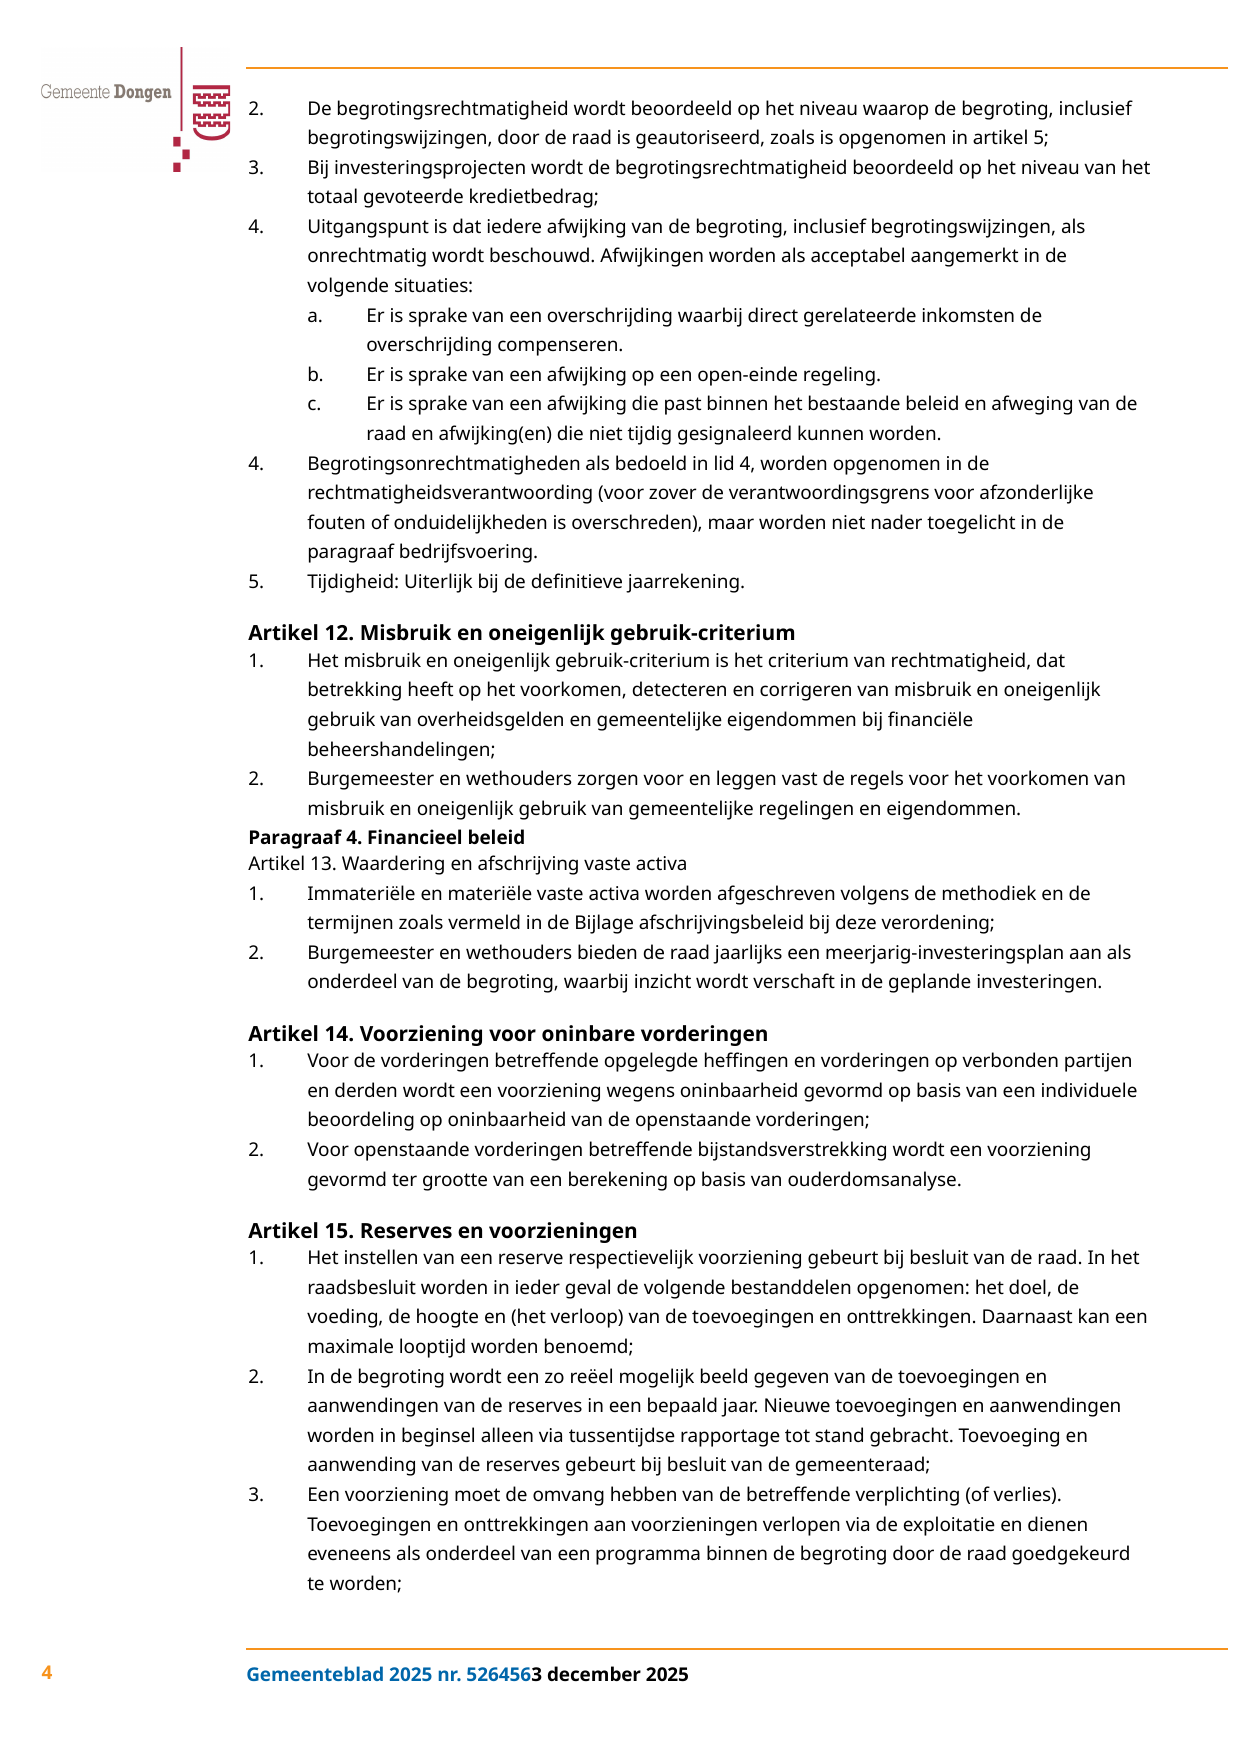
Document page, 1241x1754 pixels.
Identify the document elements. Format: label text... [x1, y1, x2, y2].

list Tijdigheid: Uiterlijk bij de definitieve jaarrekening. [248, 568, 1152, 594]
list De begrotingsrechtmatigheid wordt beoordeeld op het niveau waarop de begroting, inclusief begrotingswijzingen, door de raad is geautoriseerd, zoals is opgenomen in artikel 5; [248, 95, 1152, 150]
list Uitgangspunt is dat iedere afwijking van de begroting, inclusief begrotingswijzingen, als onrechtmatig wordt beschouwd. Afwijkingen worden als acceptabel aangemerkt in de volgende situaties: [248, 213, 1152, 298]
list In de begroting wordt een zo reëel mogelijk beeld gegeven van de toevoegingen en aanwendingen van de reserves in een bepaald jaar. Nieuwe toevoegingen en aanwendingen worden in beginsel alleen via tussentijdse rapportage tot stand gebracht. Toevoeging en aanwending van de reserves gebeurt bij besluit van de gemeenteraad; [248, 1363, 1152, 1477]
list Immateriële en materiële vaste activa worden afgeschreven volgens de methodiek en de termijnen zoals vermeld in de Bijlage afschrijvingsbeleid bij deze verordening; [248, 880, 1152, 935]
list Begrotingsonrechtmatigheden als bedoeld in lid 4, worden opgenomen in de rechtmatigheidsverantwoording (voor zover de verantwoordingsgrens voor afzonderlijke fouten of onduidelijkheden is overschreden), maar worden niet nader toegelicht in de paragraaf bedrijfsvoering. [248, 450, 1152, 564]
list Er is sprake van een afwijking die past binnen het bestaande beleid en afweging van de raad en afwijking(en) die niet tijdig gesignaleerd kunnen worden. [307, 391, 1152, 446]
list Het misbruik en oneigenlijk gebruik-criterium is het criterium van rechtmatigheid, dat betrekking heeft op het voorkomen, detecteren en corrigeren van misbruik en oneigenlijk gebruik van overheidsgelden en gemeentelijke eigendommen bij financiële beheershandelingen; [248, 647, 1152, 761]
text Artikel 14. Voorziening voor oninbare vorderingen [248, 1019, 1152, 1047]
list Voor de vorderingen betreffende opgelegde heffingen en vorderingen op verbonden partijen en derden wordt een voorziening wegens oninbaarheid gevormd op basis van een individuele beoordeling op oninbaarheid van de openstaande vorderingen; [248, 1047, 1152, 1132]
text Paragraaf 4. Financieel beleid [248, 824, 1152, 850]
picture [41, 47, 231, 172]
text Artikel 15. Reserves en voorzieningen [248, 1216, 1152, 1244]
list Er is sprake van een afwijking op een open-einde regeling. [307, 361, 1152, 387]
list Burgemeester en wethouders bieden de raad jaarlijks een meerjarig-investeringsplan aan als onderdeel van de begroting, waarbij inzicht wordt verschaft in de geplande investeringen. [248, 939, 1152, 994]
list Het instellen van een reserve respectievelijk voorziening gebeurt bij besluit van de raad. In het raadsbesluit worden in ieder geval de volgende bestanddelen opgenomen: het doel, de voeding, de hoogte en (het verloop) van de toevoegingen en onttrekkingen. Daarnaast kan een maximale looptijd worden benoemd; [248, 1244, 1152, 1359]
list Burgemeester en wethouders zorgen voor en leggen vast de regels voor het voorkomen van misbruik en oneigenlijk gebruik van gemeentelijke regelingen en eigendommen. [248, 765, 1152, 821]
list Voor openstaande vorderingen betreffende bijstandsverstrekking wordt een voorziening gevormd ter grootte van een berekening op basis van ouderdomsanalyse. [248, 1136, 1152, 1191]
list Bij investeringsprojecten wordt de begrotingsrechtmatigheid beoordeeld op het niveau van het totaal gevoteerde kredietbedrag; [248, 154, 1152, 209]
text Artikel 13. Waardering en afschrijving vaste activa [248, 850, 1152, 876]
text Artikel 12. Misbruik en oneigenlijk gebruik-criterium [248, 618, 1152, 647]
list Er is sprake van een overschrijding waarbij direct gerelateerde inkomsten de overschrijding compenseren. [307, 302, 1152, 357]
list Een voorziening moet de omvang hebben van de betreffende verplichting (of verlies). Toevoegingen en onttrekkingen aan voorzieningen verlopen via de exploitatie en dienen eveneens als onderdeel van een programma binnen de begroting door de raad goedgekeurd te worden; [248, 1481, 1152, 1596]
